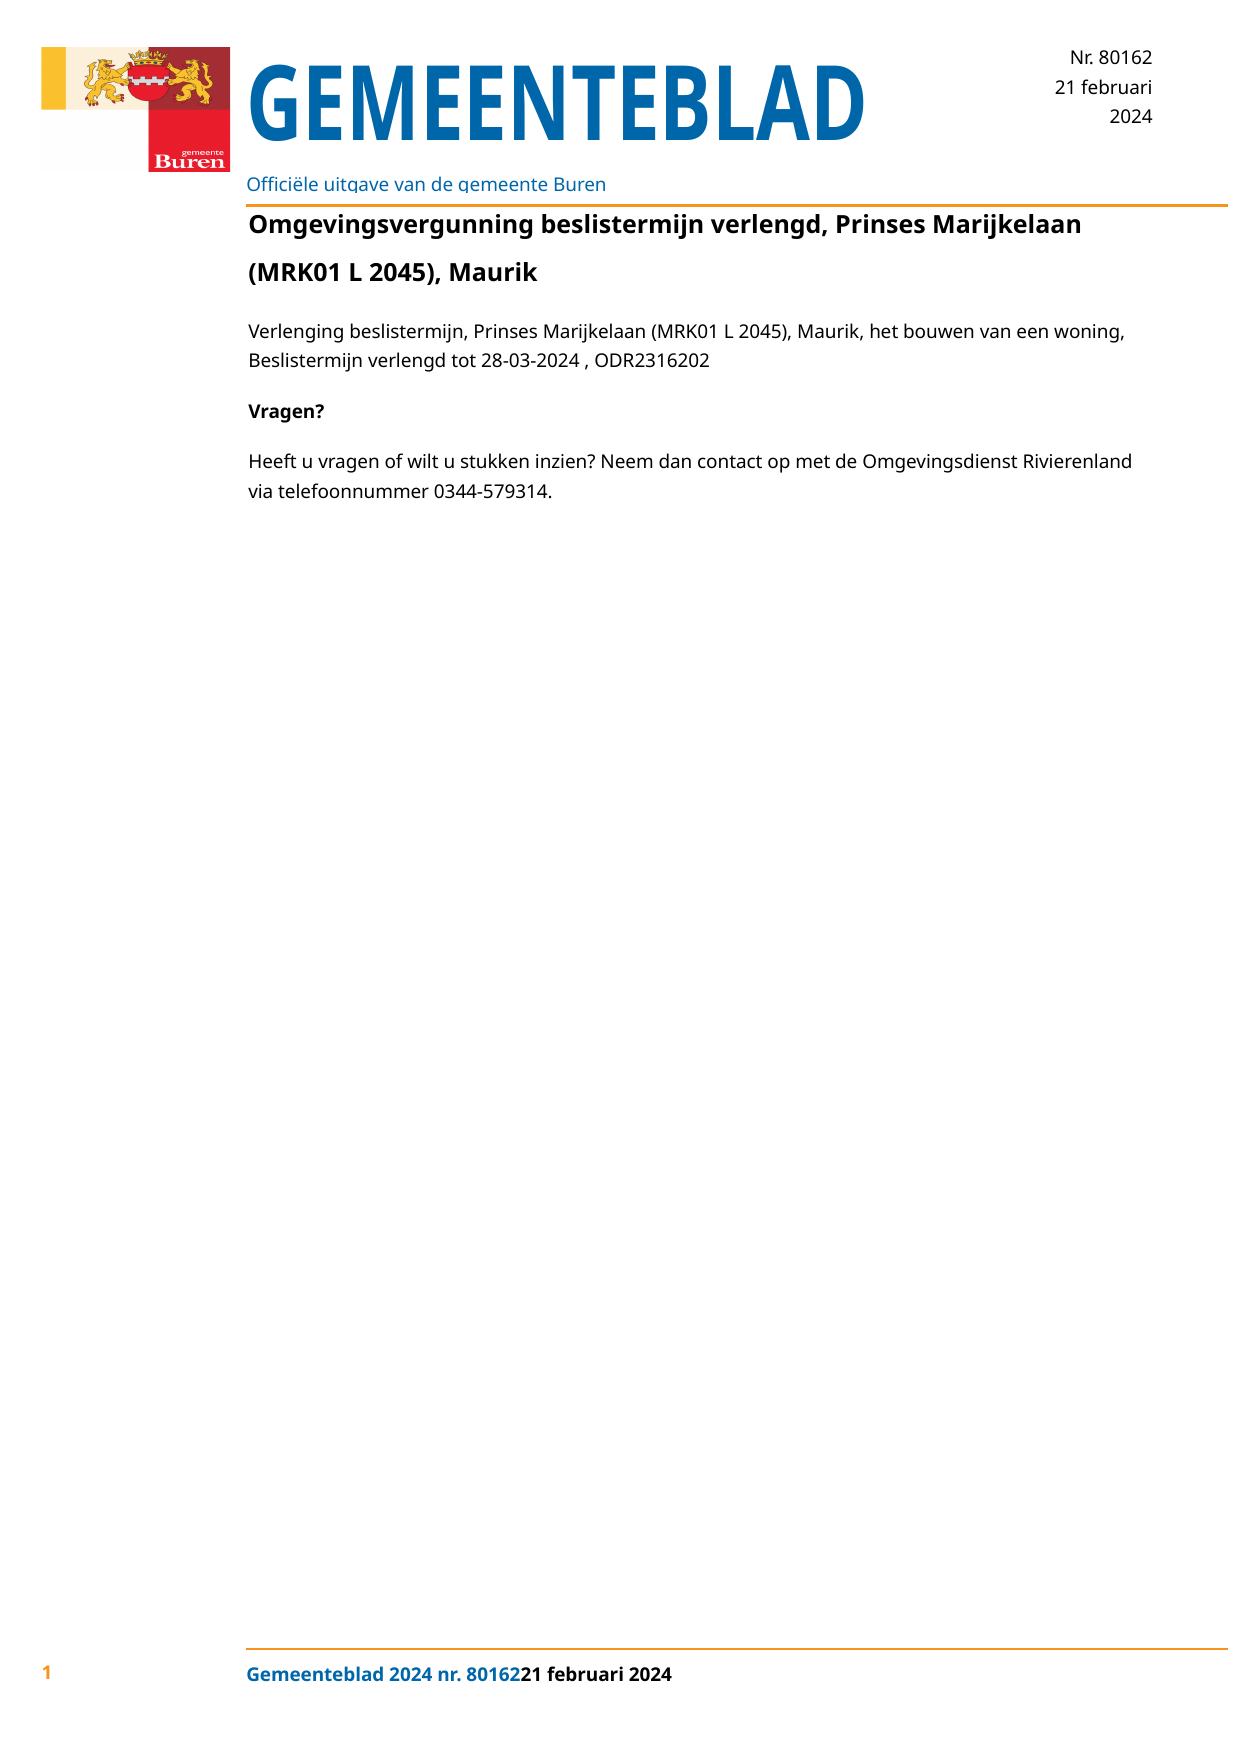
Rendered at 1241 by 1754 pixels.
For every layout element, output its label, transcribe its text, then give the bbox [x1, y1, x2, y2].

text Vragen? [248, 398, 1152, 424]
text Omgevingsvergunning beslistermijn verlengd, Prinses Marijkelaan (MRK01 L 2045), Maurik [248, 207, 1152, 288]
picture [41, 47, 231, 172]
text Heeft u vragen of wilt u stukken inzien? Neem dan contact op met de Omgevingsdienst Rivierenland via telefoonnummer 0344-579314. [248, 448, 1152, 504]
text Verlenging beslistermijn, Prinses Marijkelaan (MRK01 L 2045), Maurik, het bouwen van een woning, Beslistermijn verlengd tot 28-03-2024 , ODR2316202 [248, 318, 1152, 373]
